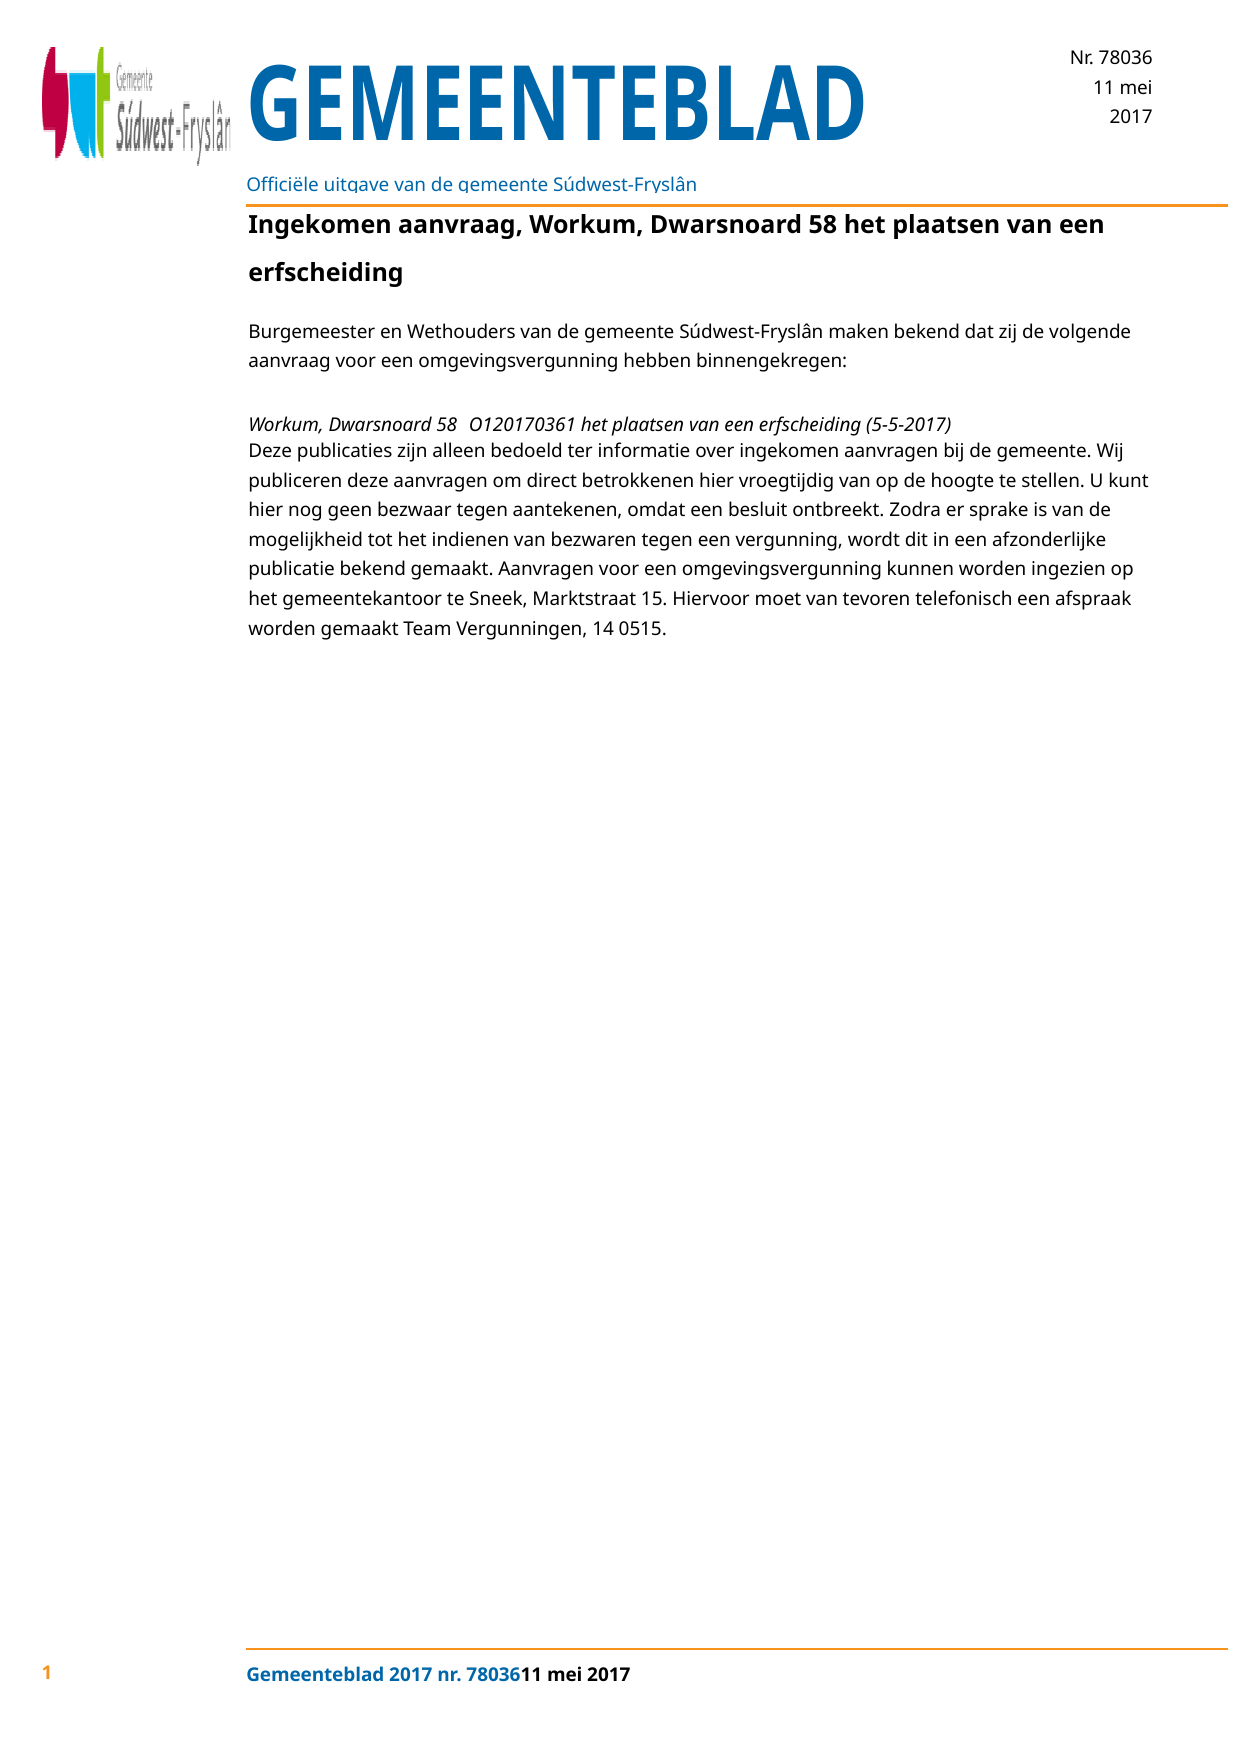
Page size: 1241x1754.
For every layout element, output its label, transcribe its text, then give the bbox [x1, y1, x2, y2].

text Deze publicaties zijn alleen bedoeld ter informatie over ingekomen aanvragen bij de gemeente. Wij publiceren deze aanvragen om direct betrokkenen hier vroegtijdig van op de hoogte te stellen. U kunt hier nog geen bezwaar tegen aantekenen, omdat een besluit ontbreekt. Zodra er sprake is van de mogelijkheid tot het indienen van bezwaren tegen een vergunning, wordt dit in een afzonderlijke publicatie bekend gemaakt. Aanvragen voor een omgevingsvergunning kunnen worden ingezien op het gemeentekantoor te Sneek, Marktstraat 15. Hiervoor moet van tevoren telefonisch een afspraak worden gemaakt Team Vergunningen, 14 0515. [248, 437, 1152, 640]
text Burgemeester en Wethouders van de gemeente Súdwest-Fryslân maken bekend dat zij de volgende aanvraag voor een omgevingsvergunning hebben binnengekregen: [248, 318, 1152, 373]
picture [41, 47, 231, 172]
text Ingekomen aanvraag, Workum, Dwarsnoard 58 het plaatsen van een erfscheiding [248, 207, 1152, 288]
text Workum, Dwarsnoard 58 O120170361 het plaatsen van een erfscheiding (5-5-2017) [248, 411, 1152, 437]
